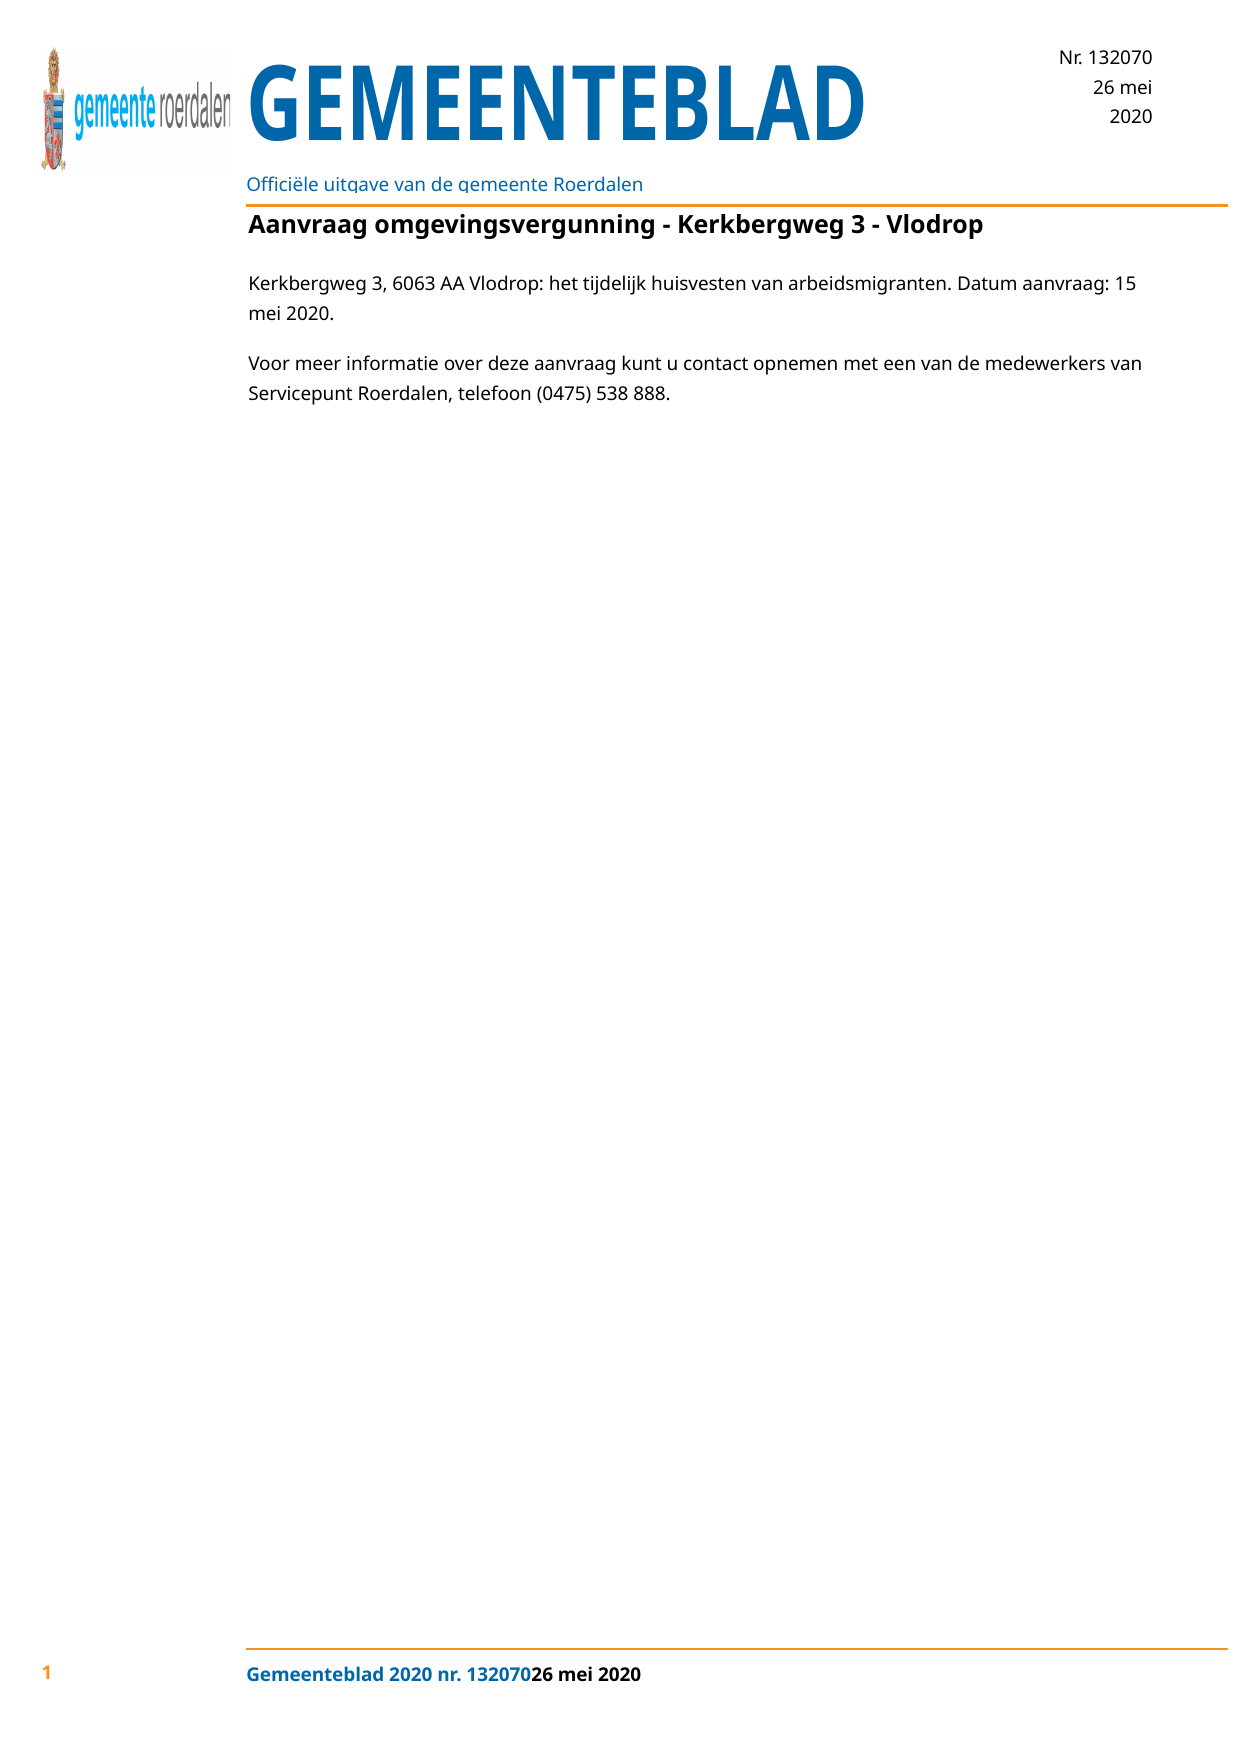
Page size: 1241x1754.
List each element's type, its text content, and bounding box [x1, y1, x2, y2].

picture [41, 47, 231, 172]
text Aanvraag omgevingsvergunning - Kerkbergweg 3 - Vlodrop [248, 207, 1152, 241]
text Kerkbergweg 3, 6063 AA Vlodrop: het tijdelijk huisvesten van arbeidsmigranten. Datum aanvraag: 15 mei 2020. [248, 270, 1152, 326]
text Voor meer informatie over deze aanvraag kunt u contact opnemen met een van de medewerkers van Servicepunt Roerdalen, telefoon (0475) 538 888. [248, 350, 1152, 406]
